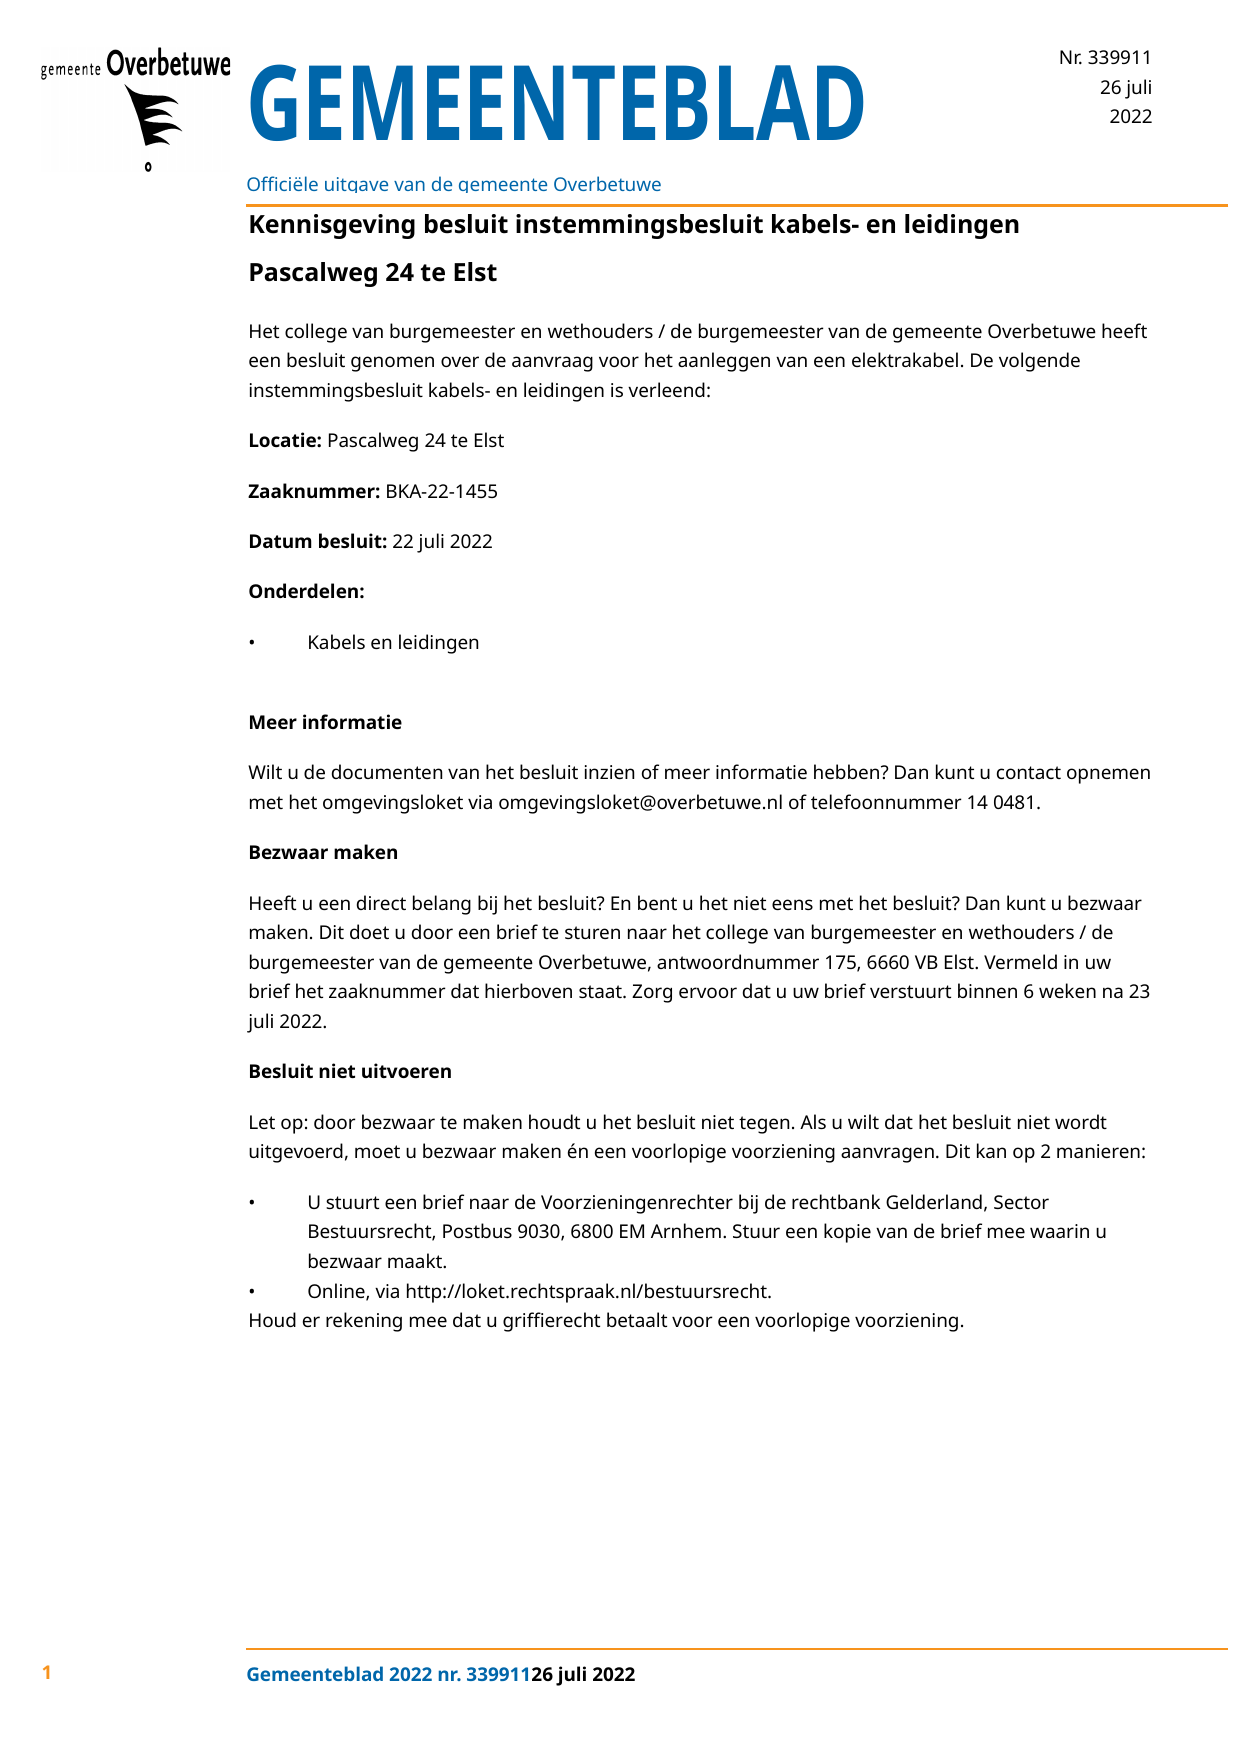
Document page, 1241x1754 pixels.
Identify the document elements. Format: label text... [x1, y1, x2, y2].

text Locatie: Pascalweg 24 te Elst [248, 427, 1152, 453]
text Het college van burgemeester en wethouders / de burgemeester van de gemeente Overbetuwe heeft een besluit genomen over de aanvraag voor het aanleggen van een elektrakabel. De volgende instemmingsbesluit kabels- en leidingen is verleend: [248, 318, 1152, 403]
text Let op: door bezwaar te maken houdt u het besluit niet tegen. Als u wilt dat het besluit niet wordt uitgevoerd, moet u bezwaar maken én een voorlopige voorziening aanvragen. Dit kan op 2 manieren: [248, 1109, 1152, 1164]
text Wilt u de documenten van het besluit inzien of meer informatie hebben? Dan kunt u contact opnemen met het omgevingsloket via omgevingsloket@overbetuwe.nl of telefoonnummer 14 0481. [248, 759, 1152, 815]
list Kabels en leidingen [248, 629, 1152, 655]
text Besluit niet uitvoeren [248, 1059, 1152, 1084]
text Datum besluit: 22 juli 2022 [248, 528, 1152, 554]
text Onderdelen: [248, 579, 1152, 604]
text Houd er rekening mee dat u griffierecht betaalt voor een voorlopige voorziening. [248, 1307, 1152, 1333]
list Online, via http://loket.rechtspraak.nl/bestuursrecht. [248, 1278, 1152, 1304]
list U stuurt een brief naar de Voorzieningenrechter bij de rechtbank Gelderland, Sector Bestuursrecht, Postbus 9030, 6800 EM Arnhem. Stuur een kopie van de brief mee waarin u bezwaar maakt. [248, 1189, 1152, 1274]
text Bezwaar maken [248, 839, 1152, 865]
text Heeft u een direct belang bij het besluit? En bent u het niet eens met het besluit? Dan kunt u bezwaar maken. Dit doet u door een brief te sturen naar het college van burgemeester en wethouders / de burgemeester van de gemeente Overbetuwe, antwoordnummer 175, 6660 VB Elst. Vermeld in uw brief het zaaknummer dat hierboven staat. Zorg ervoor dat u uw brief verstuurt binnen 6 weken na 23 juli 2022. [248, 890, 1152, 1034]
text Meer informatie [248, 709, 1152, 735]
text Zaaknummer: BKA-22-1455 [248, 478, 1152, 504]
text Kennisgeving besluit instemmingsbesluit kabels- en leidingen Pascalweg 24 te Elst [248, 207, 1152, 288]
picture [41, 47, 231, 172]
